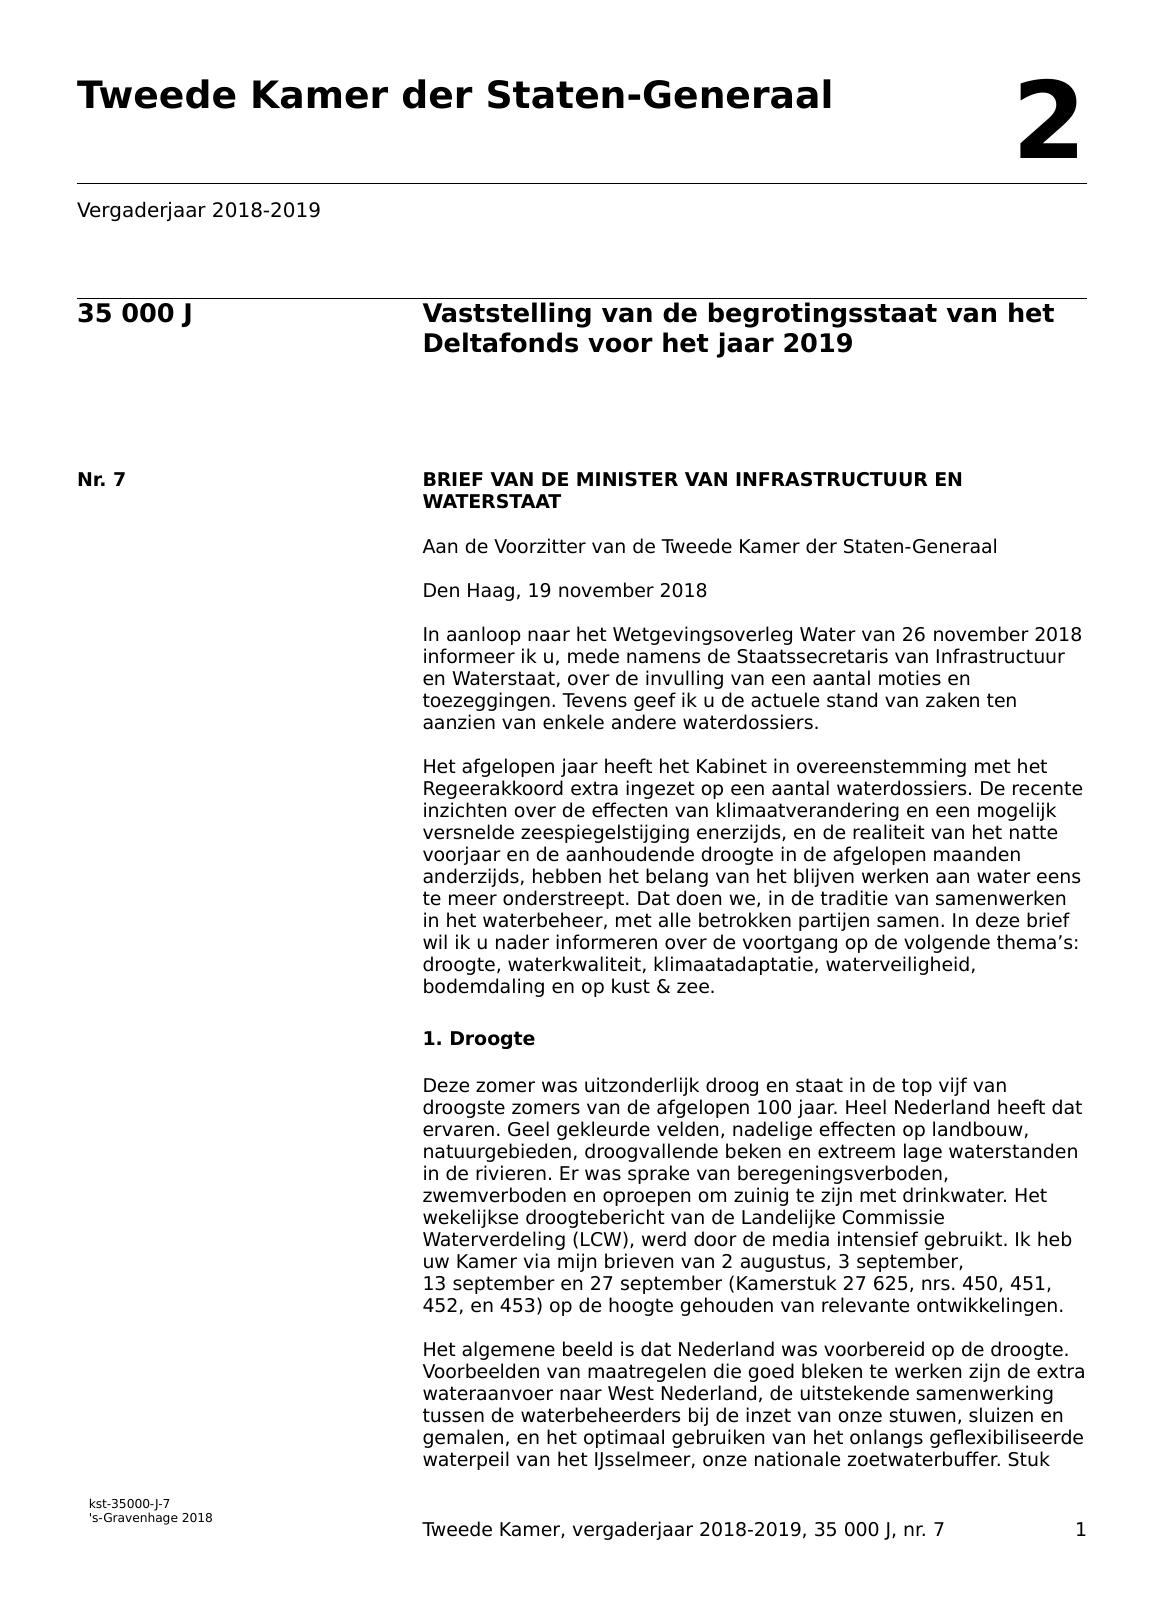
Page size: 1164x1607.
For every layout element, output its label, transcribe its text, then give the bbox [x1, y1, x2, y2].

text Den Haag, 19 november 2018 [422, 580, 1087, 602]
text 's-Gravenhage 2018 [88, 1511, 323, 1525]
text Het algemene beeld is dat Nederland was voorbereid op de droogte. Voorbeelden van maatregelen die goed bleken te werken zijn de extra wateraanvoer naar West Nederland, de uitstekende samenwerking tussen de waterbeheerders bij de inzet van onze stuwen, sluizen en gemalen, en het optimaal gebruiken van het onlangs geflexibiliseerde waterpeil van het IJsselmeer, onze nationale zoetwaterbuffer. Stuk [422, 1339, 1087, 1471]
text Aan de Voorzitter van de Tweede Kamer der Staten-Generaal [422, 536, 1087, 557]
text Het afgelopen jaar heeft het Kabinet in overeenstemming met het Regeerakkoord extra ingezet op een aantal waterdossiers. De recente inzichten over de effecten van klimaatverandering en een mogelijk versnelde zeespiegelstijging enerzijds, en de realiteit van het natte voorjaar en de aanhoudende droogte in de afgelopen maanden anderzijds, hebben het belang van het blijven werken aan water eens te meer onderstreept. Dat doen we, in de traditie van samenwerken in het waterbeheer, met alle betrokken partijen samen. In deze brief wil ik u nader informeren over de voortgang op de volgende thema’s: droogte, waterkwaliteit, klimaatadaptatie, waterveiligheid, bodemdaling en op kust & zee. [422, 756, 1087, 998]
table_header 2 [886, 59, 1087, 183]
table_cell Vergaderjaar 2018-2019 [77, 184, 1087, 298]
table_header Tweede Kamer der Staten-Generaal [77, 59, 886, 183]
subtitle 35 000 J Vaststelling van de begrotingsstaat van het Deltafonds voor het jaar 2019 [77, 299, 1087, 358]
text In aanloop naar het Wetgevingsoverleg Water van 26 november 2018 informeer ik u, mede namens de Staatssecretaris van Infrastructuur en Waterstaat, over de invulling van een aantal moties en toezeggingen. Tevens geef ik u de actuele stand van zaken ten aanzien van enkele andere waterdossiers. [422, 624, 1087, 734]
text Deze zomer was uitzonderlijk droog en staat in de top vijf van droogste zomers van de afgelopen 100 jaar. Heel Nederland heeft dat ervaren. Geel gekleurde velden, nadelige effecten op landbouw, natuurgebieden, droogvallende beken en extreem lage waterstanden in de rivieren. Er was sprake van beregeningsverboden, zwemverboden en oproepen om zuinig te zijn met drinkwater. Het wekelijkse droogtebericht van de Landelijke Commissie Waterverdeling (LCW), werd door de media intensief gebruikt. Ik heb uw Kamer via mijn brieven van 2 augustus, 3 september, 13 september en 27 september (Kamerstuk 27 625, nrs. 450, 451, 452, en 453) op de hoogte gehouden van relevante ontwikkelingen. [422, 1075, 1087, 1316]
text kst-35000-J-7 [88, 1497, 323, 1511]
subtitle Nr. 7 BRIEF VAN DE MINISTER VAN INFRASTRUCTUUR EN WATERSTAAT [77, 469, 1087, 513]
subtitle 1. Droogte [422, 1028, 1087, 1050]
